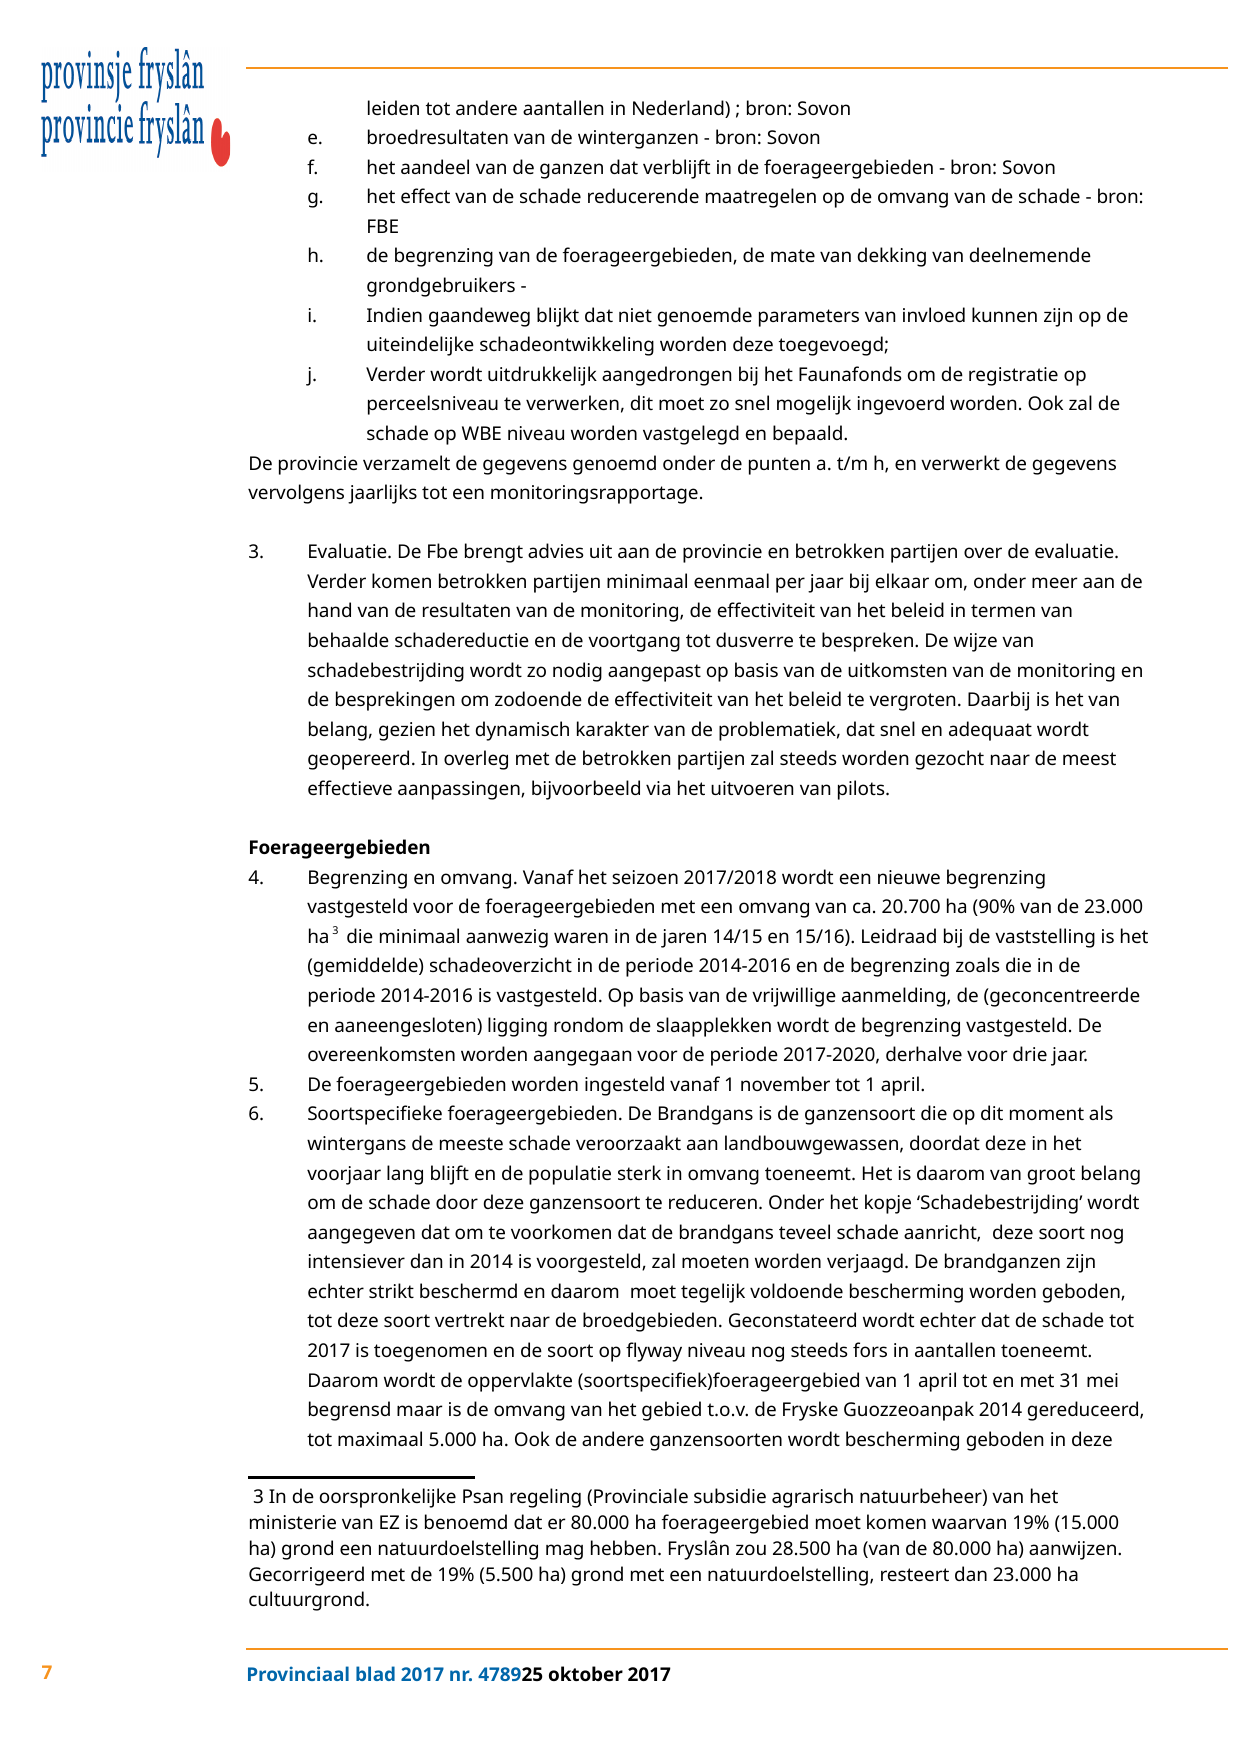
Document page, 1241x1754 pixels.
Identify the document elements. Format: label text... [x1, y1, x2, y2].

list Indien gaandeweg blijkt dat niet genoemde parameters van invloed kunnen zijn op de uiteindelijke schadeontwikkeling worden deze toegevoegd; [307, 302, 1152, 357]
list het effect van de schade reducerende maatregelen op de omvang van de schade - bron: FBE [307, 183, 1152, 239]
list het aandeel van de ganzen dat verblijft in de foerageergebieden - bron: Sovon [307, 154, 1152, 180]
text De provincie verzamelt de gegevens genoemd onder de punten a. t/m h, en verwerkt de gegevens vervolgens jaarlijks tot een monitoringsrapportage. [248, 450, 1152, 505]
list In de oorspronkelijke Psan regeling (Provinciale subsidie agrarisch natuurbeheer) van het ministerie van EZ is benoemd dat er 80.000 ha foerageergebied moet komen waarvan 19% (15.000 ha) grond een natuurdoelstelling mag hebben. Fryslân zou 28.500 ha (van de 80.000 ha) aanwijzen. Gecorrigeerd met de 19% (5.500 ha) grond met een natuurdoelstelling, resteert dan 23.000 ha cultuurgrond. [248, 1483, 1152, 1612]
list de begrenzing van de foerageergebieden, de mate van dekking van deelnemende grondgebruikers - [307, 243, 1152, 298]
list Begrenzing en omvang. Vanaf het seizoen 2017/2018 wordt een nieuwe begrenzing vastgesteld voor de foerageergebieden met een omvang van ca. 20.700 ha (90% van de 23.000 ha die minimaal aanwezig waren in de jaren 14/15 en 15/16). Leidraad bij de vaststelling is het (gemiddelde) schadeoverzicht in de periode 2014-2016 en de begrenzing zoals die in de periode 2014-2016 is vastgesteld. Op basis van de vrijwillige aanmelding, de (geconcentreerde en aaneengesloten) ligging rondom de slaapplekken wordt de begrenzing vastgesteld. De overeenkomsten worden aangegaan voor de periode 2017-2020, derhalve voor drie jaar. [248, 864, 1152, 1067]
list leiden tot andere aantallen in Nederland) ; bron: Sovon [307, 95, 1152, 121]
list De foerageergebieden worden ingesteld vanaf 1 november tot 1 april. [248, 1071, 1152, 1097]
list Verder wordt uitdrukkelijk aangedrongen bij het Faunafonds om de registratie op perceelsniveau te verwerken, dit moet zo snel mogelijk ingevoerd worden. Ook zal de schade op WBE niveau worden vastgelegd en bepaald. [307, 361, 1152, 446]
picture [41, 47, 231, 172]
list Soortspecifieke foerageergebieden. De Brandgans is de ganzensoort die op dit moment als wintergans de meeste schade veroorzaakt aan landbouwgewassen, doordat deze in het voorjaar lang blijft en de populatie sterk in omvang toeneemt. Het is daarom van groot belang om de schade door deze ganzensoort te reduceren. Onder het kopje ‘Schadebestrijding’ wordt aangegeven dat om te voorkomen dat de brandgans teveel schade aanricht, deze soort nog intensiever dan in 2014 is voorgesteld, zal moeten worden verjaagd. De brandganzen zijn echter strikt beschermd en daarom moet tegelijk voldoende bescherming worden geboden, tot deze soort vertrekt naar de broedgebieden. Geconstateerd wordt echter dat de schade tot 2017 is toegenomen en de soort op flyway niveau nog steeds fors in aantallen toeneemt. Daarom wordt de oppervlakte (soortspecifiek)foerageergebied van 1 april tot en met 31 mei begrensd maar is de omvang van het gebied t.o.v. de Fryske Guozzeoanpak 2014 gereduceerd, tot maximaal 5.000 ha. Ook de andere ganzensoorten wordt bescherming geboden in deze [248, 1101, 1152, 1452]
list Evaluatie. De Fbe brengt advies uit aan de provincie en betrokken partijen over de evaluatie. Verder komen betrokken partijen minimaal eenmaal per jaar bij elkaar om, onder meer aan de hand van de resultaten van de monitoring, de effectiviteit van het beleid in termen van behaalde schadereductie en de voortgang tot dusverre te bespreken. De wijze van schadebestrijding wordt zo nodig aangepast op basis van de uitkomsten van de monitoring en de besprekingen om zodoende de effectiviteit van het beleid te vergroten. Daarbij is het van belang, gezien het dynamisch karakter van de problematiek, dat snel en adequaat wordt geopereerd. In overleg met de betrokken partijen zal steeds worden gezocht naar de meest effectieve aanpassingen, bijvoorbeeld via het uitvoeren van pilots. [248, 538, 1152, 801]
list broedresultaten van de winterganzen - bron: Sovon [307, 124, 1152, 150]
text Foerageergebieden [248, 834, 1152, 860]
